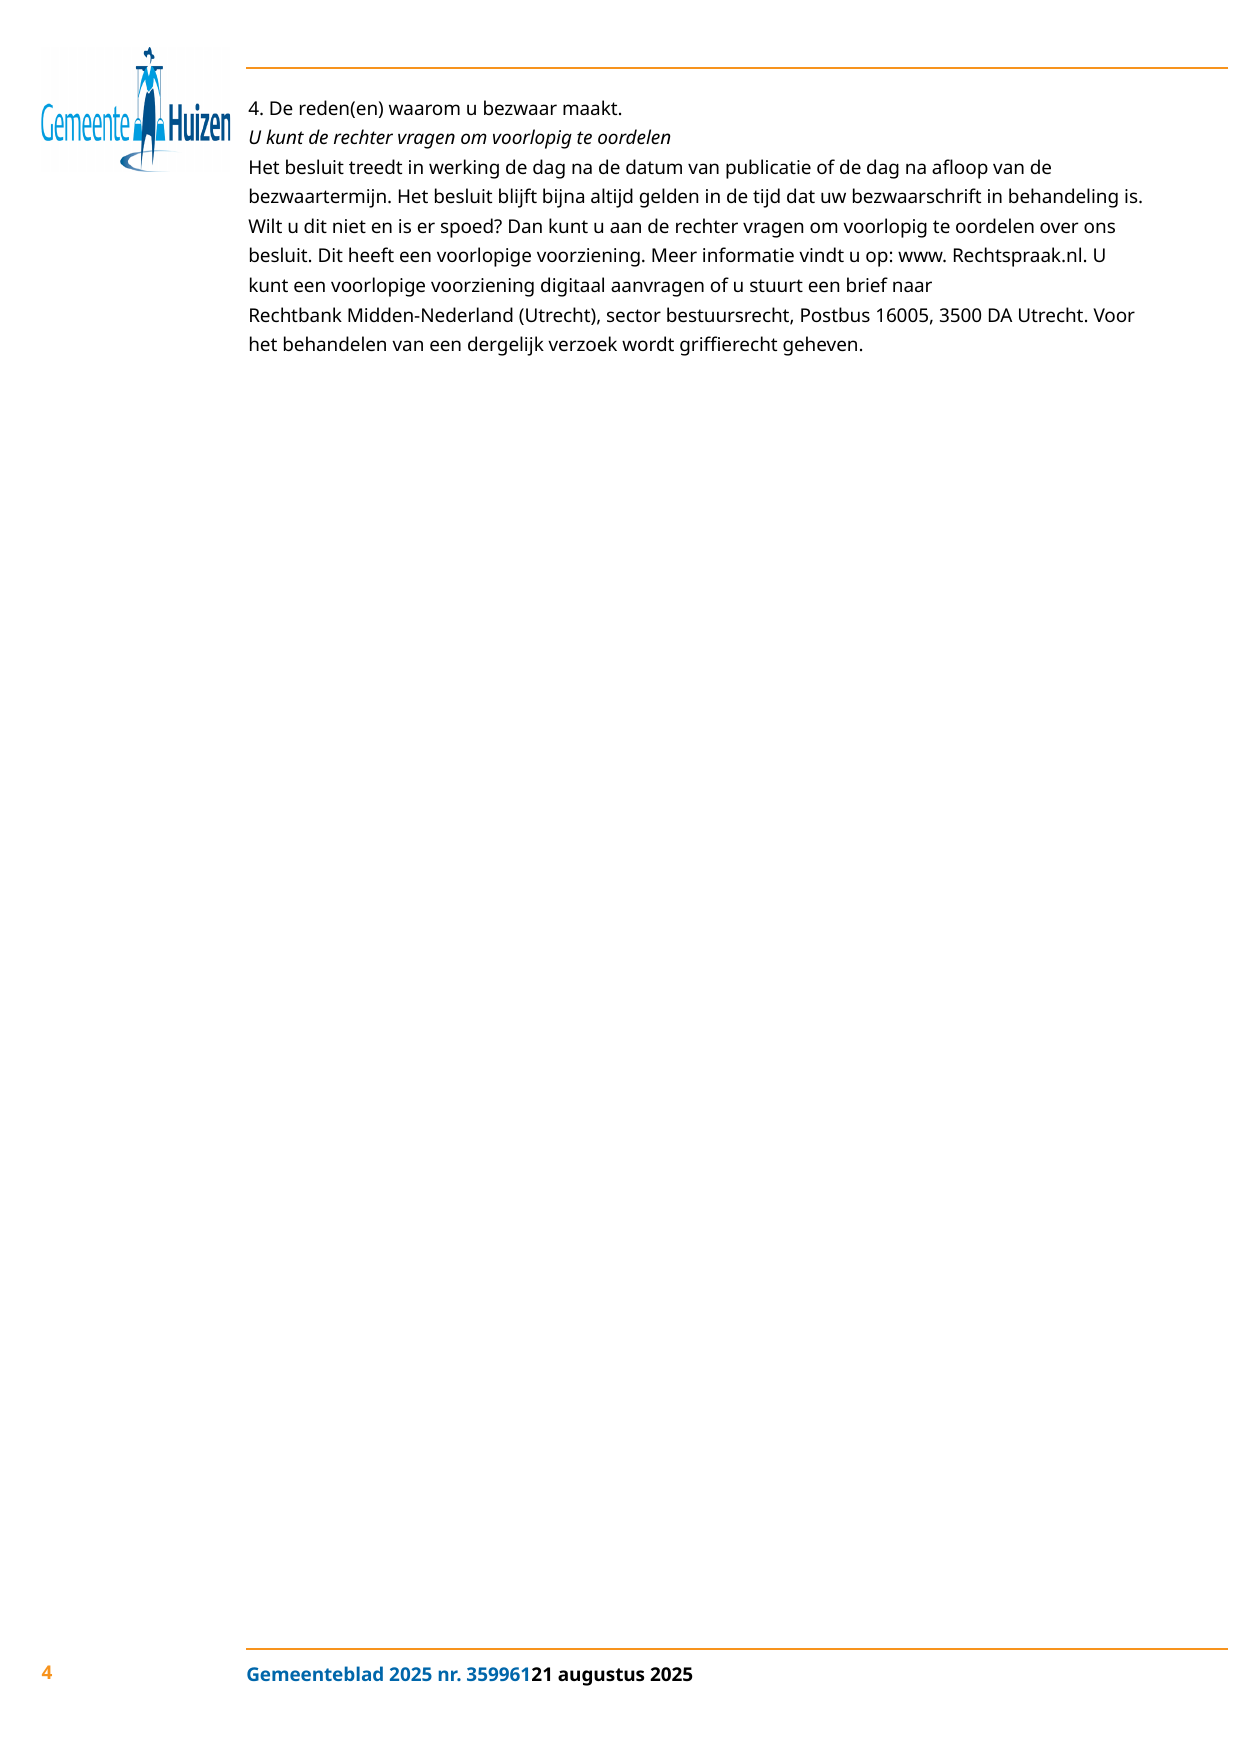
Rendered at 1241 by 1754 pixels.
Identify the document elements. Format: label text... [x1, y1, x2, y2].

text U kunt de rechter vragen om voorlopig te oordelen [248, 124, 1152, 150]
picture [41, 47, 231, 172]
text Rechtbank Midden-Nederland (Utrecht), sector bestuursrecht, Postbus 16005, 3500 DA Utrecht. Voor het behandelen van een dergelijk verzoek wordt griffierecht geheven. [248, 302, 1152, 357]
text Het besluit treedt in werking de dag na de datum van publicatie of de dag na afloop van de bezwaartermijn. Het besluit blijft bijna altijd gelden in de tijd dat uw bezwaarschrift in behandeling is. Wilt u dit niet en is er spoed? Dan kunt u aan de rechter vragen om voorlopig te oordelen over ons besluit. Dit heeft een voorlopige voorziening. Meer informatie vindt u op: www. Rechtspraak.nl. U kunt een voorlopige voorziening digitaal aanvragen of u stuurt een brief naar [248, 154, 1152, 298]
text 4. De reden(en) waarom u bezwaar maakt. [248, 95, 1152, 121]
